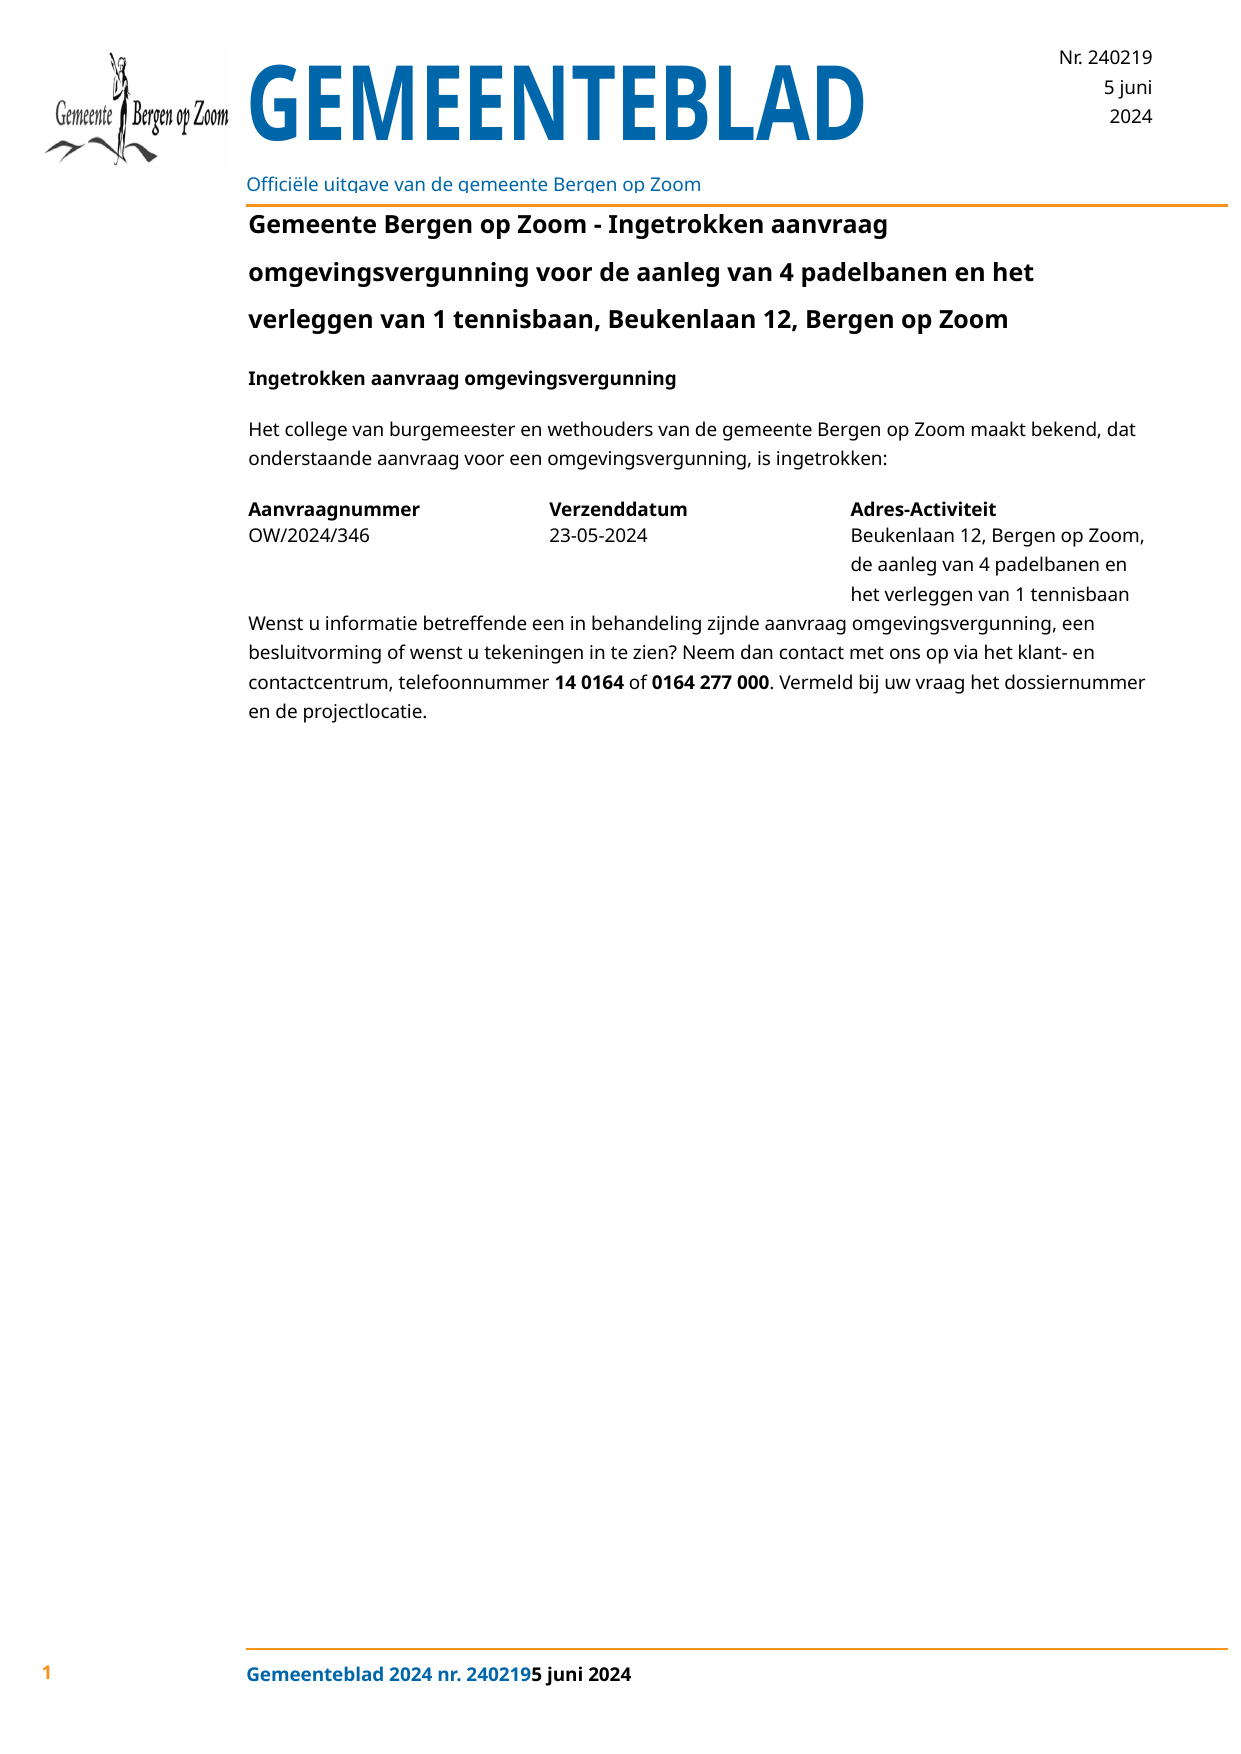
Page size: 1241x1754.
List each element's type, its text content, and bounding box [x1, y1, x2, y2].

text Ingetrokken aanvraag omgevingsvergunning [248, 366, 1152, 391]
table_header Verzenddatum [549, 496, 850, 522]
table_header Adres-Activiteit [850, 496, 1152, 522]
text Wenst u informatie betreffende een in behandeling zijnde aanvraag omgevingsvergunning, een besluitvorming of wenst u tekeningen in te zien? Neem dan contact met ons op via het klant- en contactcentrum, telefoonnummer 14 0164 of 0164 277 000. Vermeld bij uw vraag het dossiernummer en de projectlocatie. [248, 610, 1152, 724]
text Gemeente Bergen op Zoom - Ingetrokken aanvraag omgevingsvergunning voor de aanleg van 4 padelbanen en het verleggen van 1 tennisbaan, Beukenlaan 12, Bergen op Zoom [248, 207, 1152, 336]
table_cell OW/2024/346 [248, 522, 549, 607]
table_cell Beukenlaan 12, Bergen op Zoom, de aanleg van 4 padelbanen en het verleggen van 1 tennisbaan [850, 522, 1152, 607]
table_header Aanvraagnummer [248, 496, 549, 522]
picture [41, 47, 231, 172]
text Het college van burgemeester en wethouders van de gemeente Bergen op Zoom maakt bekend, dat onderstaande aanvraag voor een omgevingsvergunning, is ingetrokken: [248, 416, 1152, 471]
table_cell 23-05-2024 [549, 522, 850, 607]
